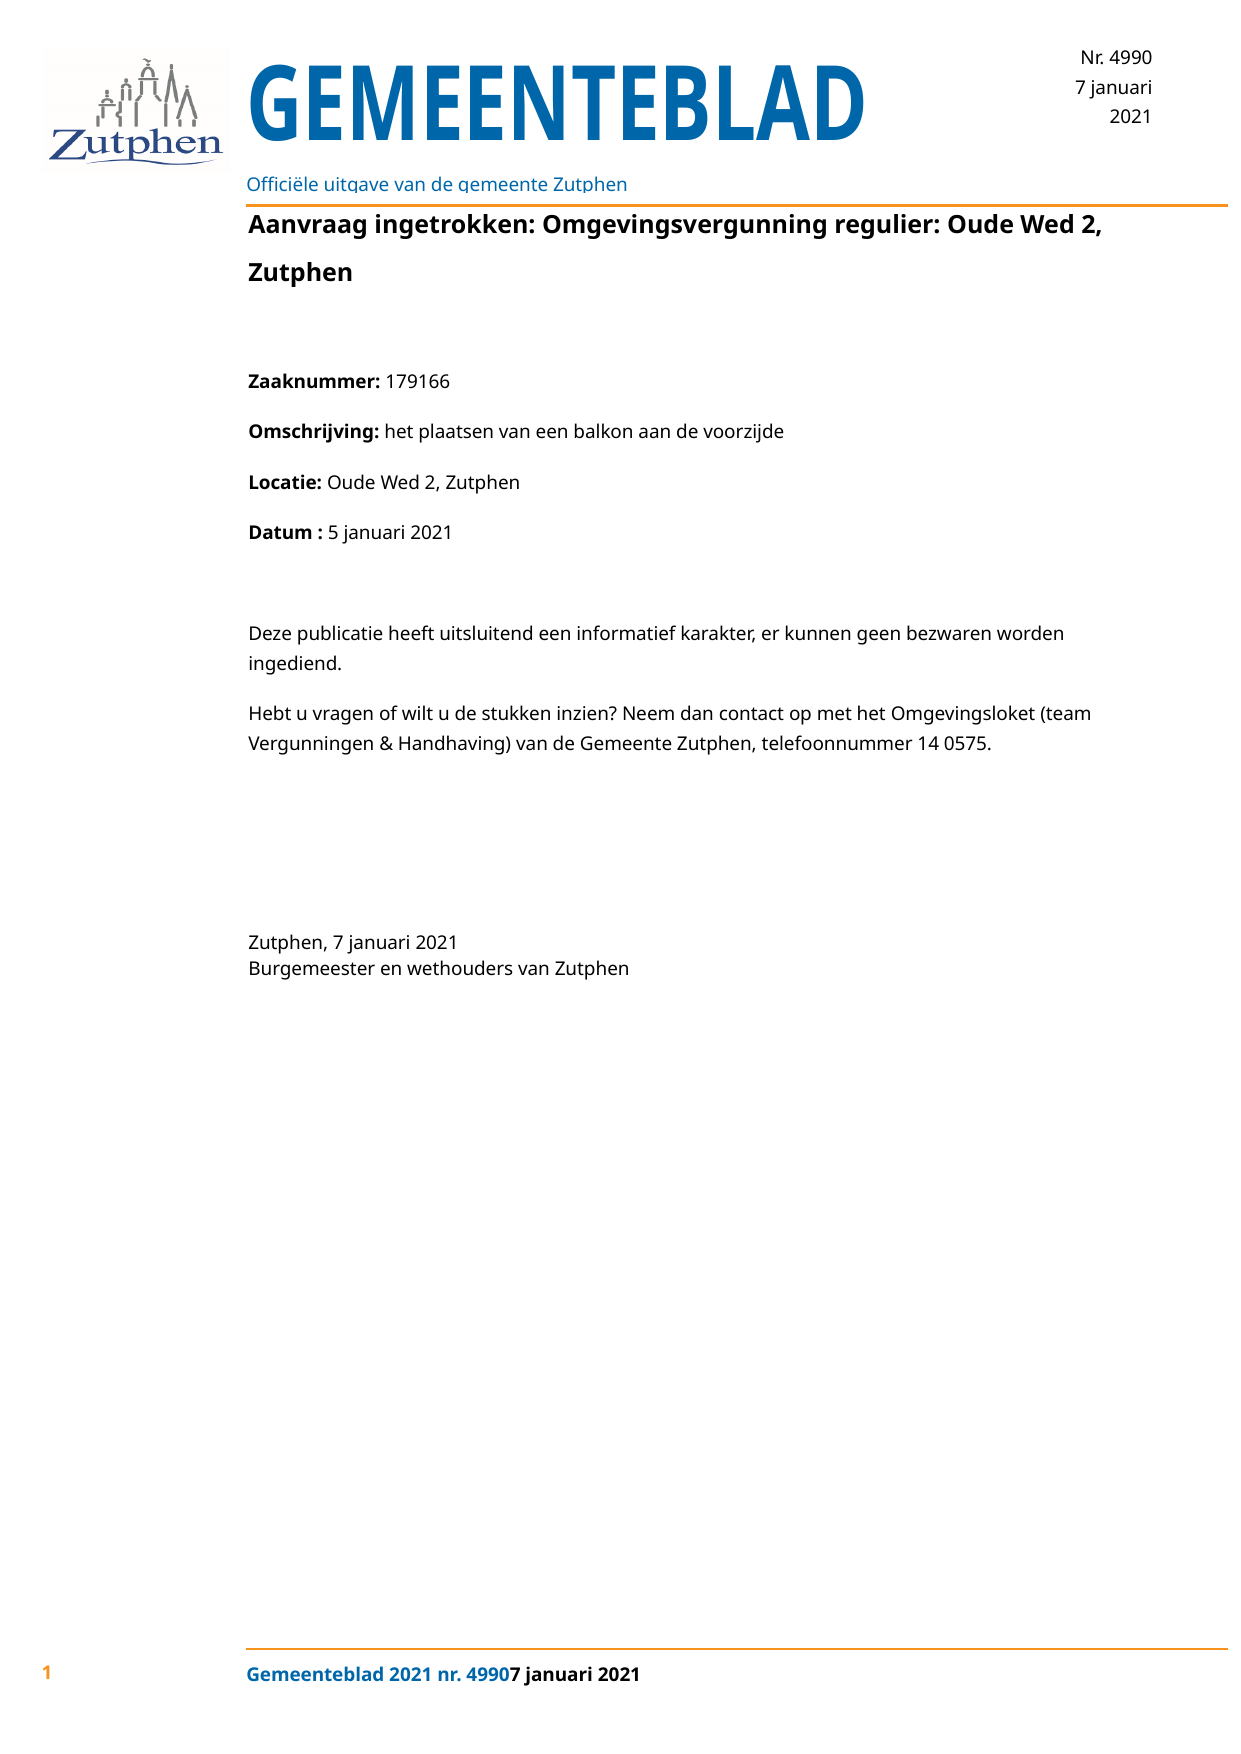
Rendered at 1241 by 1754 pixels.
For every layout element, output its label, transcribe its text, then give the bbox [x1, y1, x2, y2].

text Locatie: Oude Wed 2, Zutphen [248, 469, 1152, 495]
picture [41, 47, 231, 172]
text Aanvraag ingetrokken: Omgevingsvergunning regulier: Oude Wed 2, Zutphen [248, 207, 1152, 288]
text Datum : 5 januari 2021 [248, 519, 1152, 545]
text Zutphen, 7 januari 2021 [248, 929, 1152, 955]
text Burgemeester en wethouders van Zutphen [248, 955, 1152, 981]
text Omschrijving: het plaatsen van een balkon aan de voorzijde [248, 419, 1152, 444]
text Zaaknummer: 179166 [248, 368, 1152, 394]
text Deze publicatie heeft uitsluitend een informatief karakter, er kunnen geen bezwaren worden ingediend. [248, 620, 1152, 676]
text Hebt u vragen of wilt u de stukken inzien? Neem dan contact op met het Omgevingsloket (team Vergunningen & Handhaving) van de Gemeente Zutphen, telefoonnummer 14 0575. [248, 700, 1152, 756]
